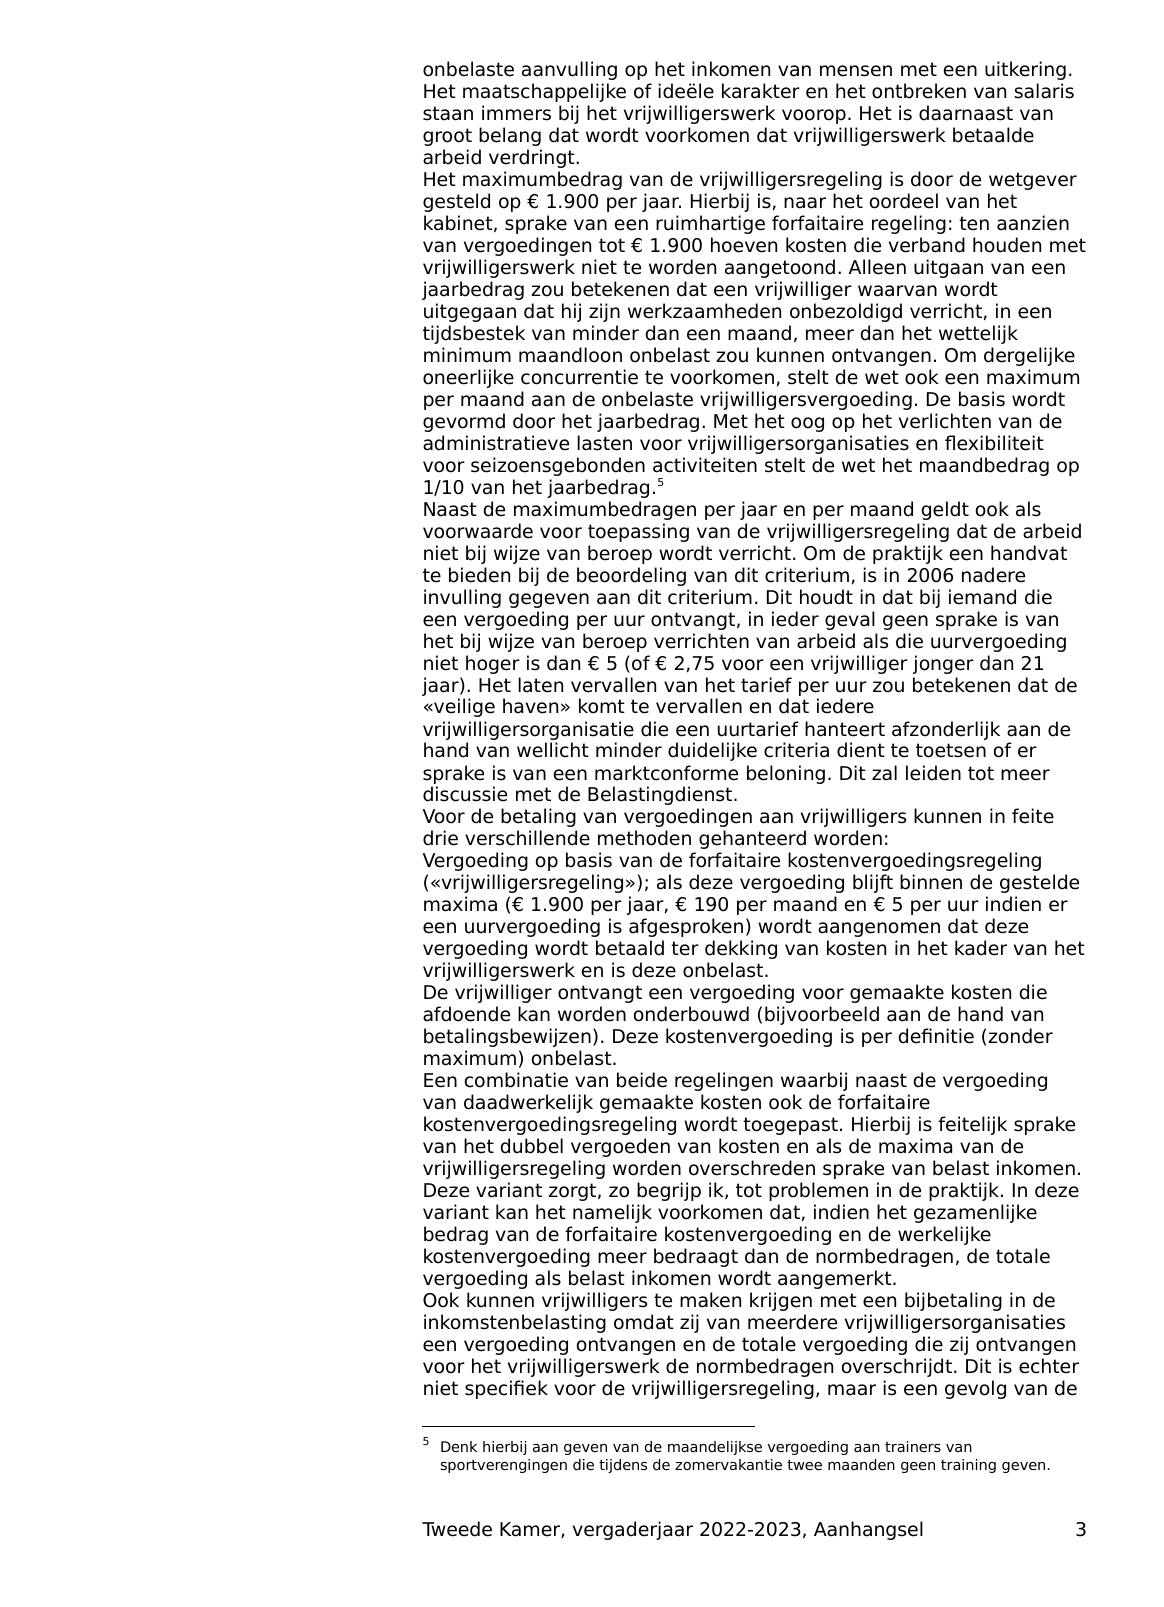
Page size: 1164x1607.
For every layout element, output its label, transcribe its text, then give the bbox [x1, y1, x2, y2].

text Voor de betaling van vergoedingen aan vrijwilligers kunnen in feite drie verschillende methoden gehanteerd worden: [422, 806, 1087, 850]
text Een combinatie van beide regelingen waarbij naast de vergoeding van daadwerkelijk gemaakte kosten ook de forfaitaire kostenvergoedingsregeling wordt toegepast. Hierbij is feitelijk sprake van het dubbel vergoeden van kosten en als de maxima van de vrijwilligersregeling worden overschreden sprake van belast inkomen. Deze variant zorgt, zo begrijp ik, tot problemen in de praktijk. In deze variant kan het namelijk voorkomen dat, indien het gezamenlijke bedrag van de forfaitaire kostenvergoeding en de werkelijke kostenvergoeding meer bedraagt dan de normbedragen, de totale vergoeding als belast inkomen wordt aangemerkt. [422, 1070, 1087, 1290]
text Denk hierbij aan geven van de maandelijkse vergoeding aan trainers van sportverengingen die tijdens de zomervakantie twee maanden geen training geven. [422, 1435, 1087, 1474]
text Naast de maximumbedragen per jaar en per maand geldt ook als voorwaarde voor toepassing van de vrijwilligersregeling dat de arbeid niet bij wijze van beroep wordt verricht. Om de praktijk een handvat te bieden bij de beoordeling van dit criterium, is in 2006 nadere invulling gegeven aan dit criterium. Dit houdt in dat bij iemand die een vergoeding per uur ontvangt, in ieder geval geen sprake is van het bij wijze van beroep verrichten van arbeid als die uurvergoeding niet hoger is dan € 5 (of € 2,75 voor een vrijwilliger jonger dan 21 jaar). Het laten vervallen van het tarief per uur zou betekenen dat de «veilige haven» komt te vervallen en dat iedere vrijwilligersorganisatie die een uurtarief hanteert afzonderlijk aan de hand van wellicht minder duidelijke criteria dient te toetsen of er sprake is van een marktconforme beloning. Dit zal leiden tot meer discussie met de Belastingdienst. [422, 499, 1087, 806]
text De vrijwilliger ontvangt een vergoeding voor gemaakte kosten die afdoende kan worden onderbouwd (bijvoorbeeld aan de hand van betalingsbewijzen). Deze kostenvergoeding is per definitie (zonder maximum) onbelast. [422, 982, 1087, 1070]
text onbelaste aanvulling op het inkomen van mensen met een uitkering. Het maatschappelijke of ideële karakter en het ontbreken van salaris staan immers bij het vrijwilligerswerk voorop. Het is daarnaast van groot belang dat wordt voorkomen dat vrijwilligerswerk betaalde arbeid verdringt. [422, 59, 1087, 169]
text Het maximumbedrag van de vrijwilligersregeling is door de wetgever gesteld op € 1.900 per jaar. Hierbij is, naar het oordeel van het kabinet, sprake van een ruimhartige forfaitaire regeling: ten aanzien van vergoedingen tot € 1.900 hoeven kosten die verband houden met vrijwilligerswerk niet te worden aangetoond. Alleen uitgaan van een jaarbedrag zou betekenen dat een vrijwilliger waarvan wordt uitgegaan dat hij zijn werkzaamheden onbezoldigd verricht, in een tijdsbestek van minder dan een maand, meer dan het wettelijk minimum maandloon onbelast zou kunnen ontvangen. Om dergelijke oneerlijke concurrentie te voorkomen, stelt de wet ook een maximum per maand aan de onbelaste vrijwilligersvergoeding. De basis wordt gevormd door het jaarbedrag. Met het oog op het verlichten van de administratieve lasten voor vrijwilligersorganisaties en flexibiliteit voor seizoensgebonden activiteiten stelt de wet het maandbedrag op 1/10 van het jaarbedrag. [422, 169, 1087, 499]
text Ook kunnen vrijwilligers te maken krijgen met een bijbetaling in de inkomstenbelasting omdat zij van meerdere vrijwilligersorganisaties een vergoeding ontvangen en de totale vergoeding die zij ontvangen voor het vrijwilligerswerk de normbedragen overschrijdt. Dit is echter niet specifiek voor de vrijwilligersregeling, maar is een gevolg van de [422, 1290, 1087, 1400]
text Vergoeding op basis van de forfaitaire kostenvergoedingsregeling («vrijwilligersregeling»); als deze vergoeding blijft binnen de gestelde maxima (€ 1.900 per jaar, € 190 per maand en € 5 per uur indien er een uurvergoeding is afgesproken) wordt aangenomen dat deze vergoeding wordt betaald ter dekking van kosten in het kader van het vrijwilligerswerk en is deze onbelast. [422, 850, 1087, 982]
